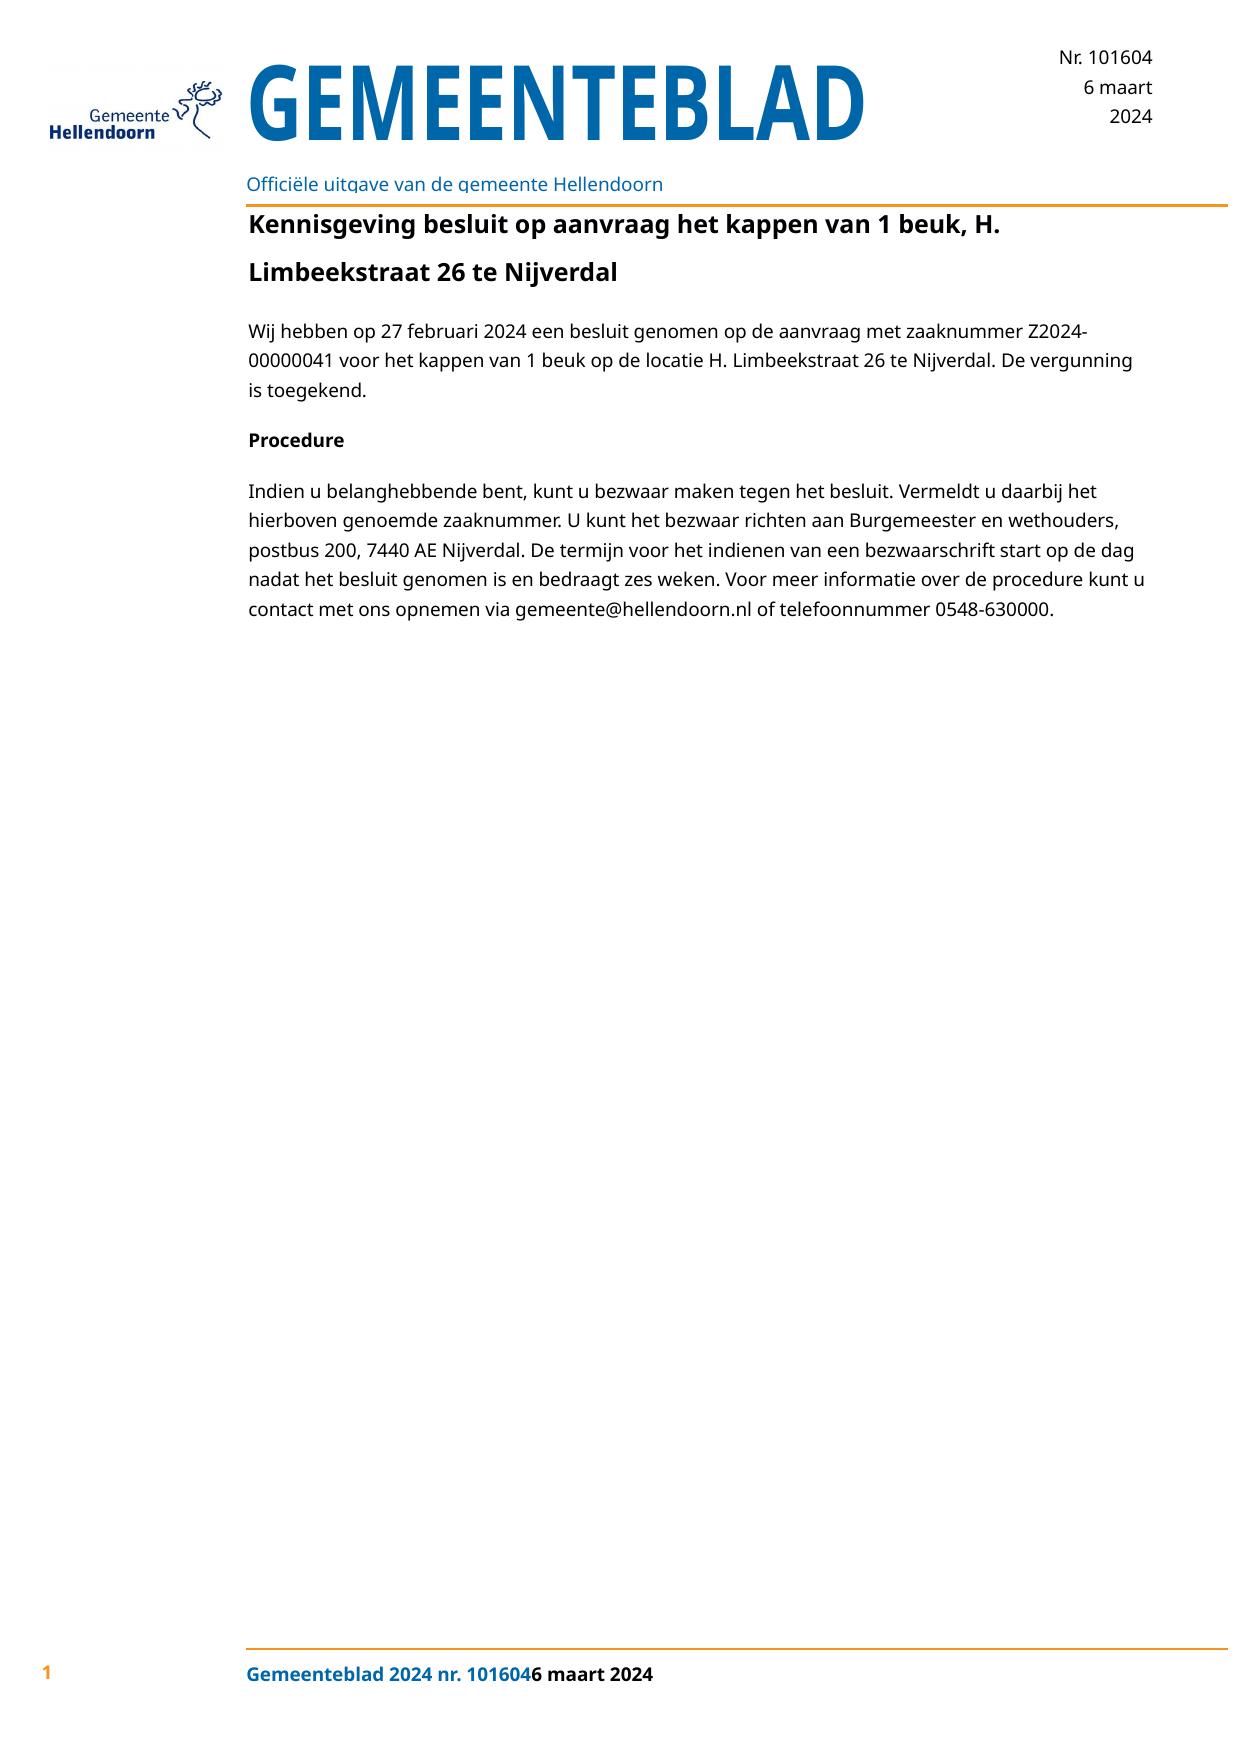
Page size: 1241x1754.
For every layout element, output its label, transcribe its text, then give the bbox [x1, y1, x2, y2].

text Indien u belanghebbende bent, kunt u bezwaar maken tegen het besluit. Vermeldt u daarbij het hierboven genoemde zaaknummer. U kunt het bezwaar richten aan Burgemeester en wethouders, postbus 200, 7440 AE Nijverdal. De termijn voor het indienen van een bezwaarschrift start op de dag nadat het besluit genomen is en bedraagt zes weken. Voor meer informatie over de procedure kunt u contact met ons opnemen via gemeente@hellendoorn.nl of telefoonnummer 0548-630000. [248, 478, 1152, 622]
picture [41, 47, 231, 172]
text Procedure [248, 427, 1152, 453]
text Wij hebben op 27 februari 2024 een besluit genomen op de aanvraag met zaaknummer Z2024-00000041 voor het kappen van 1 beuk op de locatie H. Limbeekstraat 26 te Nijverdal. De vergunning is toegekend. [248, 318, 1152, 403]
text Kennisgeving besluit op aanvraag het kappen van 1 beuk, H. Limbeekstraat 26 te Nijverdal [248, 207, 1152, 288]
